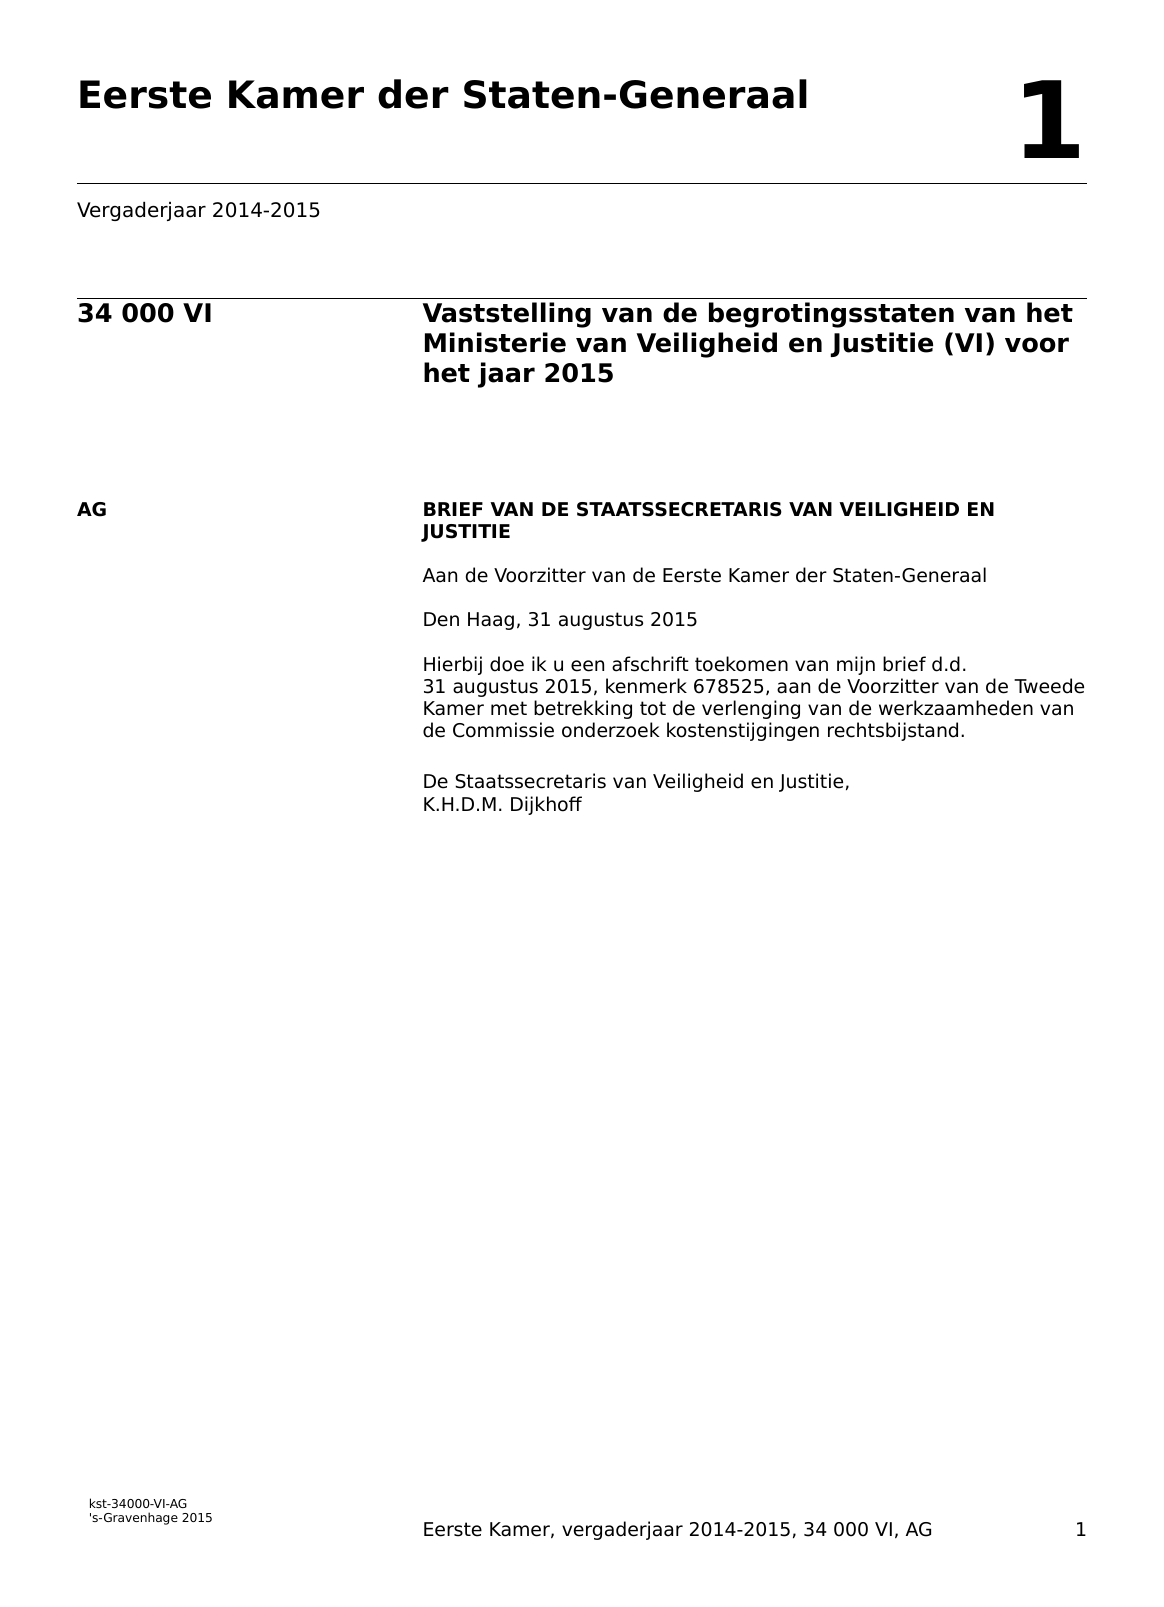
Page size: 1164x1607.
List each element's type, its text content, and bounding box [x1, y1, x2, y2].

text Aan de Voorzitter van de Eerste Kamer der Staten-Generaal [422, 565, 1087, 587]
table_cell Vergaderjaar 2014-2015 [77, 184, 1087, 298]
subtitle AG BRIEF VAN DE STAATSSECRETARIS VAN VEILIGHEID EN JUSTITIE [77, 499, 1087, 543]
subtitle 34 000 VI Vaststelling van de begrotingsstaten van het Ministerie van Veiligheid en Justitie (VI) voor het jaar 2015 [77, 299, 1087, 388]
text De Staatssecretaris van Veiligheid en Justitie, K.H.D.M. Dijkhoff [422, 771, 1087, 815]
text kst-34000-VI-AG [88, 1497, 323, 1511]
text Den Haag, 31 augustus 2015 [422, 609, 1087, 631]
text 's-Gravenhage 2015 [88, 1511, 323, 1525]
text Hierbij doe ik u een afschrift toekomen van mijn brief d.d. 31 augustus 2015, kenmerk 678525, aan de Voorzitter van de Tweede Kamer met betrekking tot de verlenging van de werkzaamheden van de Commissie onderzoek kostenstijgingen rechtsbijstand. [422, 653, 1087, 741]
table_header 1 [886, 59, 1087, 183]
table_header Eerste Kamer der Staten-Generaal [77, 59, 886, 183]
